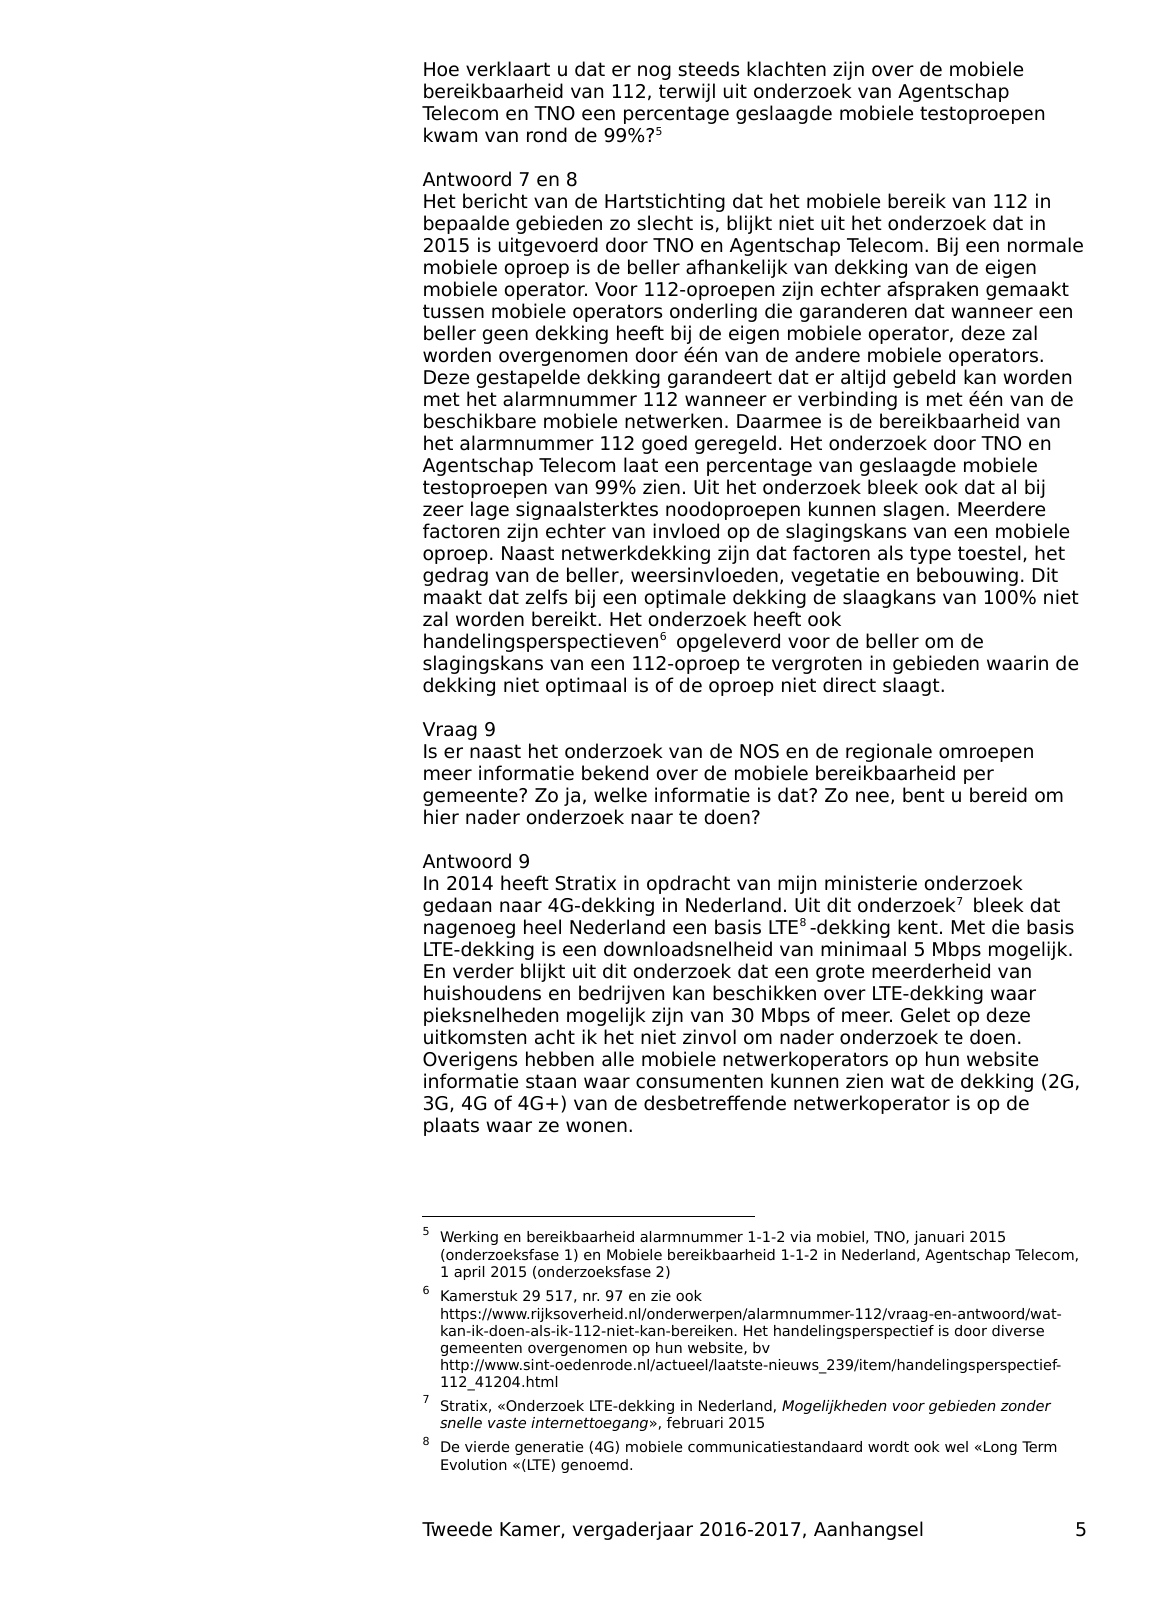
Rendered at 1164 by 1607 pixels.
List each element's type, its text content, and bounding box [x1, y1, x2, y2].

text Werking en bereikbaarheid alarmnummer 1-1-2 via mobiel, TNO, januari 2015 (onderzoeksfase 1) en Mobiele bereikbaarheid 1-1-2 in Nederland, Agentschap Telecom, 1 april 2015 (onderzoeksfase 2) [422, 1225, 1087, 1281]
text Antwoord 7 en 8 [422, 169, 1087, 191]
text Is er naast het onderzoek van de NOS en de regionale omroepen meer informatie bekend over de mobiele bereikbaarheid per gemeente? Zo ja, welke informatie is dat? Zo nee, bent u bereid om hier nader onderzoek naar te doen? [422, 741, 1087, 829]
text Vraag 9 [422, 719, 1087, 741]
text De vierde generatie (4G) mobiele communicatiestandaard wordt ook wel «Long Term Evolution «(LTE) genoemd. [422, 1435, 1087, 1474]
text Stratix, «Onderzoek LTE-dekking in Nederland, Mogelijkheden voor gebieden zonder snelle vaste internettoegang», februari 2015 [422, 1393, 1087, 1432]
text In 2014 heeft Stratix in opdracht van mijn ministerie onderzoek gedaan naar 4G-dekking in Nederland. Uit dit onderzoek bleek dat nagenoeg heel Nederland een basis LTE-dekking kent. Met die basis LTE-dekking is een downloadsnelheid van minimaal 5 Mbps mogelijk. En verder blijkt uit dit onderzoek dat een grote meerderheid van huishoudens en bedrijven kan beschikken over LTE-dekking waar pieksnelheden mogelijk zijn van 30 Mbps of meer. Gelet op deze uitkomsten acht ik het niet zinvol om nader onderzoek te doen. [422, 873, 1087, 1049]
text Overigens hebben alle mobiele netwerkoperators op hun website informatie staan waar consumenten kunnen zien wat de dekking (2G, 3G, 4G of 4G+) van de desbetreffende netwerkoperator is op de plaats waar ze wonen. [422, 1049, 1087, 1137]
text Het bericht van de Hartstichting dat het mobiele bereik van 112 in bepaalde gebieden zo slecht is, blijkt niet uit het onderzoek dat in 2015 is uitgevoerd door TNO en Agentschap Telecom. Bij een normale mobiele oproep is de beller afhankelijk van dekking van de eigen mobiele operator. Voor 112-oproepen zijn echter afspraken gemaakt tussen mobiele operators onderling die garanderen dat wanneer een beller geen dekking heeft bij de eigen mobiele operator, deze zal worden overgenomen door één van de andere mobiele operators. Deze gestapelde dekking garandeert dat er altijd gebeld kan worden met het alarmnummer 112 wanneer er verbinding is met één van de beschikbare mobiele netwerken. Daarmee is de bereikbaarheid van het alarmnummer 112 goed geregeld. Het onderzoek door TNO en Agentschap Telecom laat een percentage van geslaagde mobiele testoproepen van 99% zien. Uit het onderzoek bleek ook dat al bij zeer lage signaalsterktes noodoproepen kunnen slagen. Meerdere factoren zijn echter van invloed op de slagingskans van een mobiele oproep. Naast netwerkdekking zijn dat factoren als type toestel, het gedrag van de beller, weersinvloeden, vegetatie en bebouwing. Dit maakt dat zelfs bij een optimale dekking de slaagkans van 100% niet zal worden bereikt. Het onderzoek heeft ook handelingsperspectieven opgeleverd voor de beller om de slagingskans van een 112-oproep te vergroten in gebieden waarin de dekking niet optimaal is of de oproep niet direct slaagt. [422, 191, 1087, 697]
text Hoe verklaart u dat er nog steeds klachten zijn over de mobiele bereikbaarheid van 112, terwijl uit onderzoek van Agentschap Telecom en TNO een percentage geslaagde mobiele testoproepen kwam van rond de 99%? [422, 59, 1087, 147]
text Kamerstuk 29 517, nr. 97 en zie ook https://www.rijksoverheid.nl/onderwerpen/alarmnummer-112/vraag-en-antwoord/wat-kan-ik-doen-als-ik-112-niet-kan-bereiken. Het handelingsperspectief is door diverse gemeenten overgenomen op hun website, bv http://www.sint-oedenrode.nl/actueel/laatste-nieuws_239/item/handelingsperspectief-112_41204.html [422, 1284, 1087, 1391]
text Antwoord 9 [422, 851, 1087, 873]
